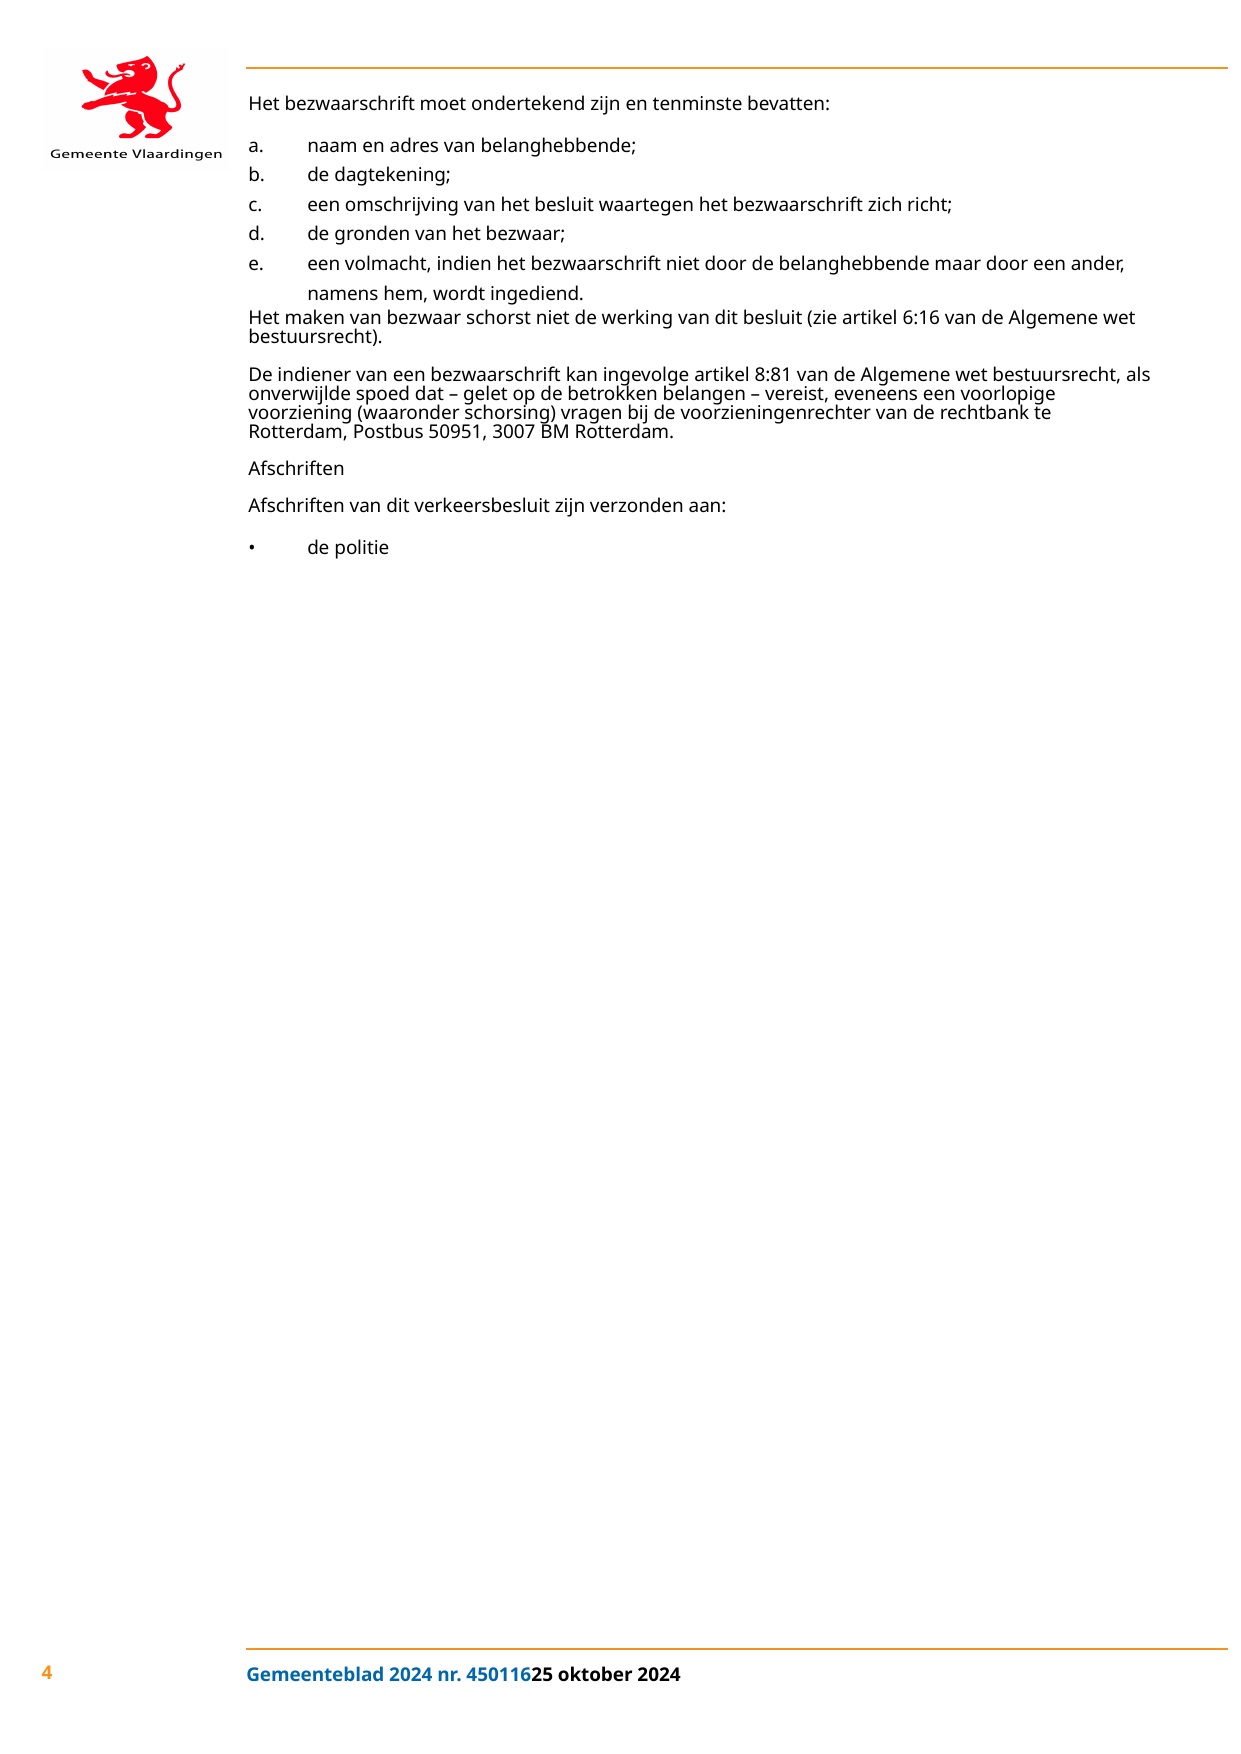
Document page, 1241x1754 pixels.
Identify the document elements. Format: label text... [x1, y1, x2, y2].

list de gronden van het bezwaar; [248, 221, 1152, 246]
text De indiener van een bezwaarschrift kan ingevolge artikel 8:81 van de Algemene wet bestuursrecht, als onverwijlde spoed dat – gelet op de betrokken belangen – vereist, eveneens een voorlopige voorziening (waaronder schorsing) vragen bij de voorzieningenrechter van de rechtbank te Rotterdam, Postbus 50951, 3007 BM Rotterdam. [248, 366, 1152, 443]
list de politie [248, 534, 1152, 560]
picture [41, 47, 231, 172]
list naam en adres van belanghebbende; [248, 132, 1152, 157]
text Afschriften van dit verkeersbesluit zijn verzonden aan: [248, 497, 1152, 517]
list een volmacht, indien het bezwaarschrift niet door de belanghebbende maar door een ander, namens hem, wordt ingediend. [248, 250, 1152, 305]
text Het bezwaarschrift moet ondertekend zijn en tenminste bevatten: [248, 95, 1152, 114]
text Afschriften [248, 460, 1152, 479]
list een omschrijving van het besluit waartegen het bezwaarschrift zich richt; [248, 191, 1152, 217]
list de dagtekening; [248, 161, 1152, 187]
text Het maken van bezwaar schorst niet de werking van dit besluit (zie artikel 6:16 van de Algemene wet bestuursrecht). [248, 309, 1152, 348]
